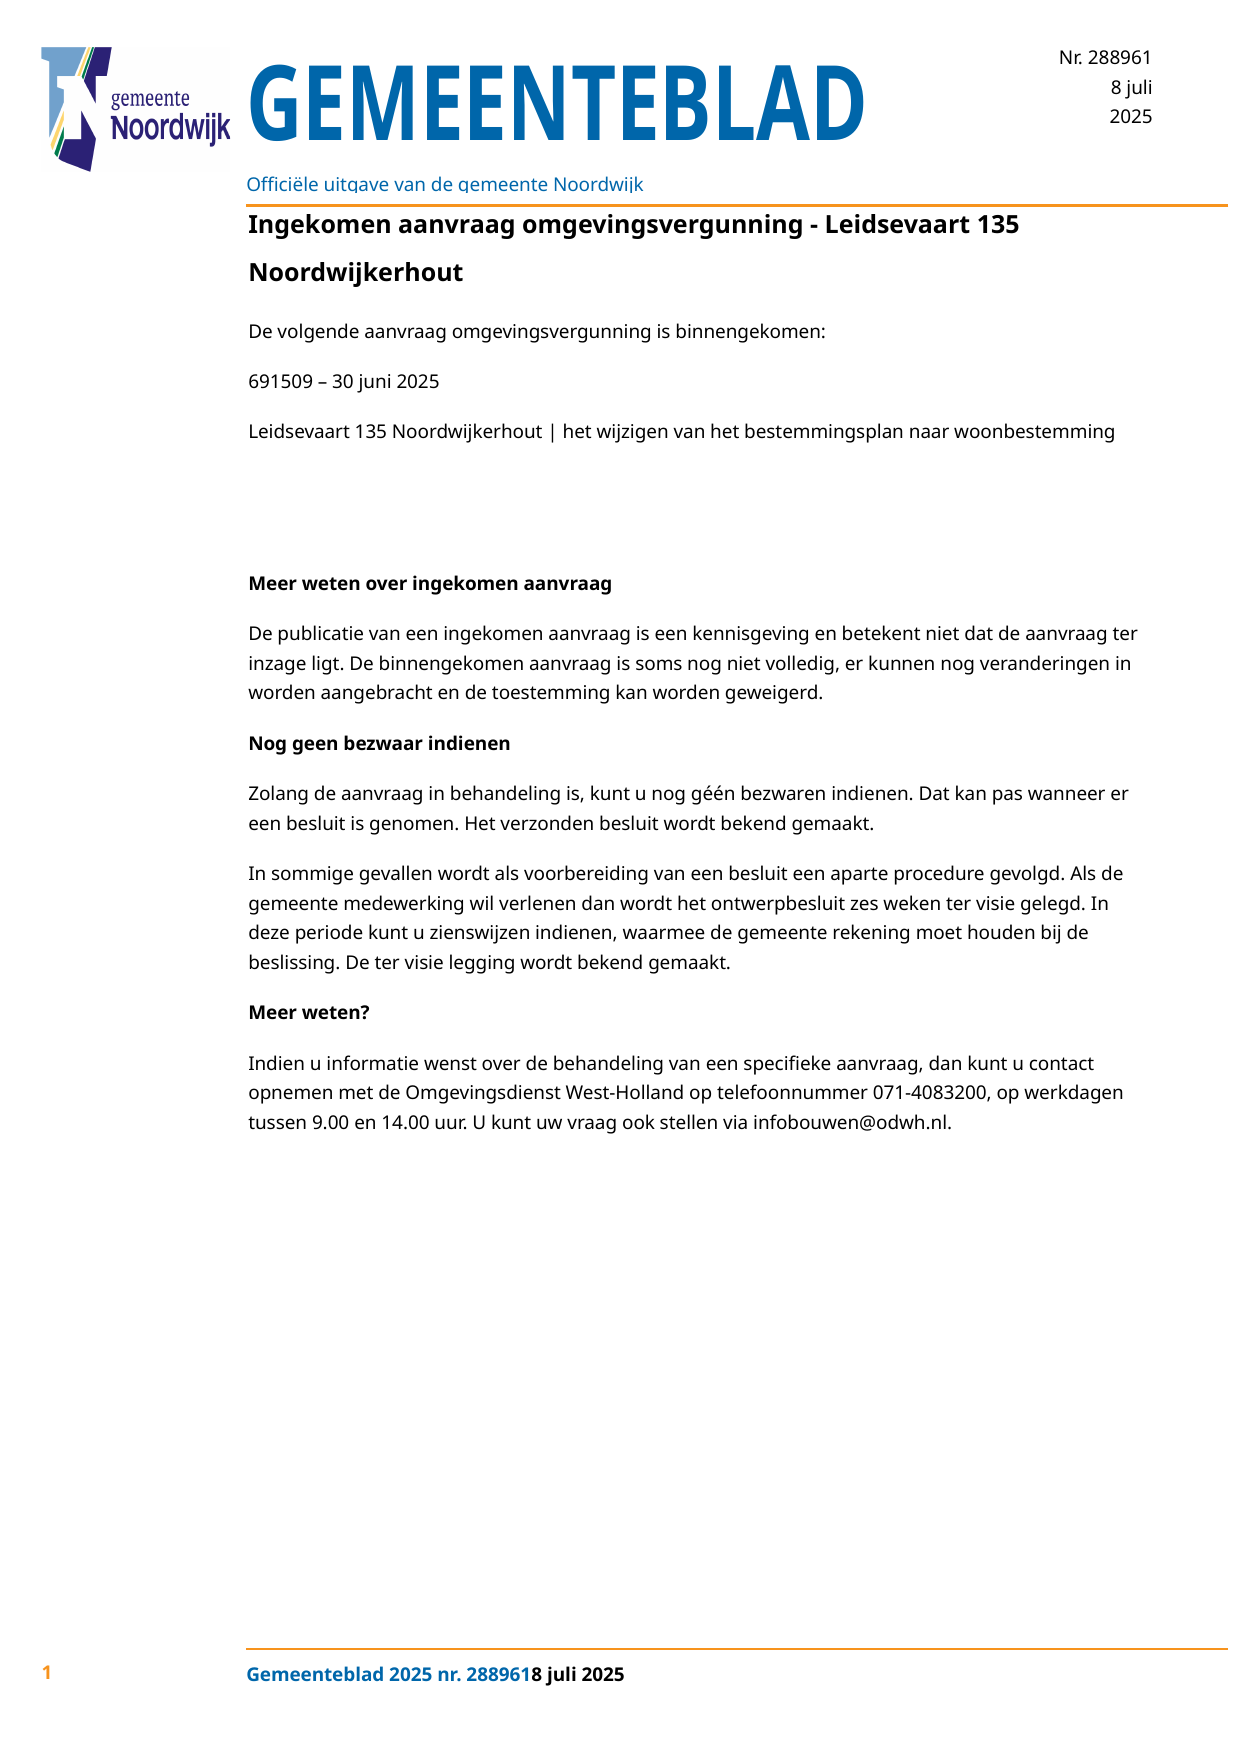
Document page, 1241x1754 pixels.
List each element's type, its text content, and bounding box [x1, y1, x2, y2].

text Ingekomen aanvraag omgevingsvergunning - Leidsevaart 135 Noordwijkerhout [248, 207, 1152, 288]
text In sommige gevallen wordt als voorbereiding van een besluit een aparte procedure gevolgd. Als de gemeente medewerking wil verlenen dan wordt het ontwerpbesluit zes weken ter visie gelegd. In deze periode kunt u zienswijzen indienen, waarmee de gemeente rekening moet houden bij de beslissing. De ter visie legging wordt bekend gemaakt. [248, 860, 1152, 975]
text Meer weten? [248, 999, 1152, 1025]
text Leidsevaart 135 Noordwijkerhout | het wijzigen van het bestemmingsplan naar woonbestemming [248, 419, 1152, 444]
text De volgende aanvraag omgevingsvergunning is binnengekomen: [248, 318, 1152, 344]
text 691509 – 30 juni 2025 [248, 368, 1152, 394]
picture [41, 47, 231, 172]
text Indien u informatie wenst over de behandeling van een specifieke aanvraag, dan kunt u contact opnemen met de Omgevingsdienst West-Holland op telefoonnummer 071-4083200, op werkdagen tussen 9.00 en 14.00 uur. U kunt uw vraag ook stellen via infobouwen@odwh.nl. [248, 1050, 1152, 1135]
text Zolang de aanvraag in behandeling is, kunt u nog géén bezwaren indienen. Dat kan pas wanneer er een besluit is genomen. Het verzonden besluit wordt bekend gemaakt. [248, 780, 1152, 836]
text Nog geen bezwaar indienen [248, 730, 1152, 756]
text De publicatie van een ingekomen aanvraag is een kennisgeving en betekent niet dat de aanvraag ter inzage ligt. De binnengekomen aanvraag is soms nog niet volledig, er kunnen nog veranderingen in worden aangebracht en de toestemming kan worden geweigerd. [248, 620, 1152, 705]
text Meer weten over ingekomen aanvraag [248, 570, 1152, 596]
